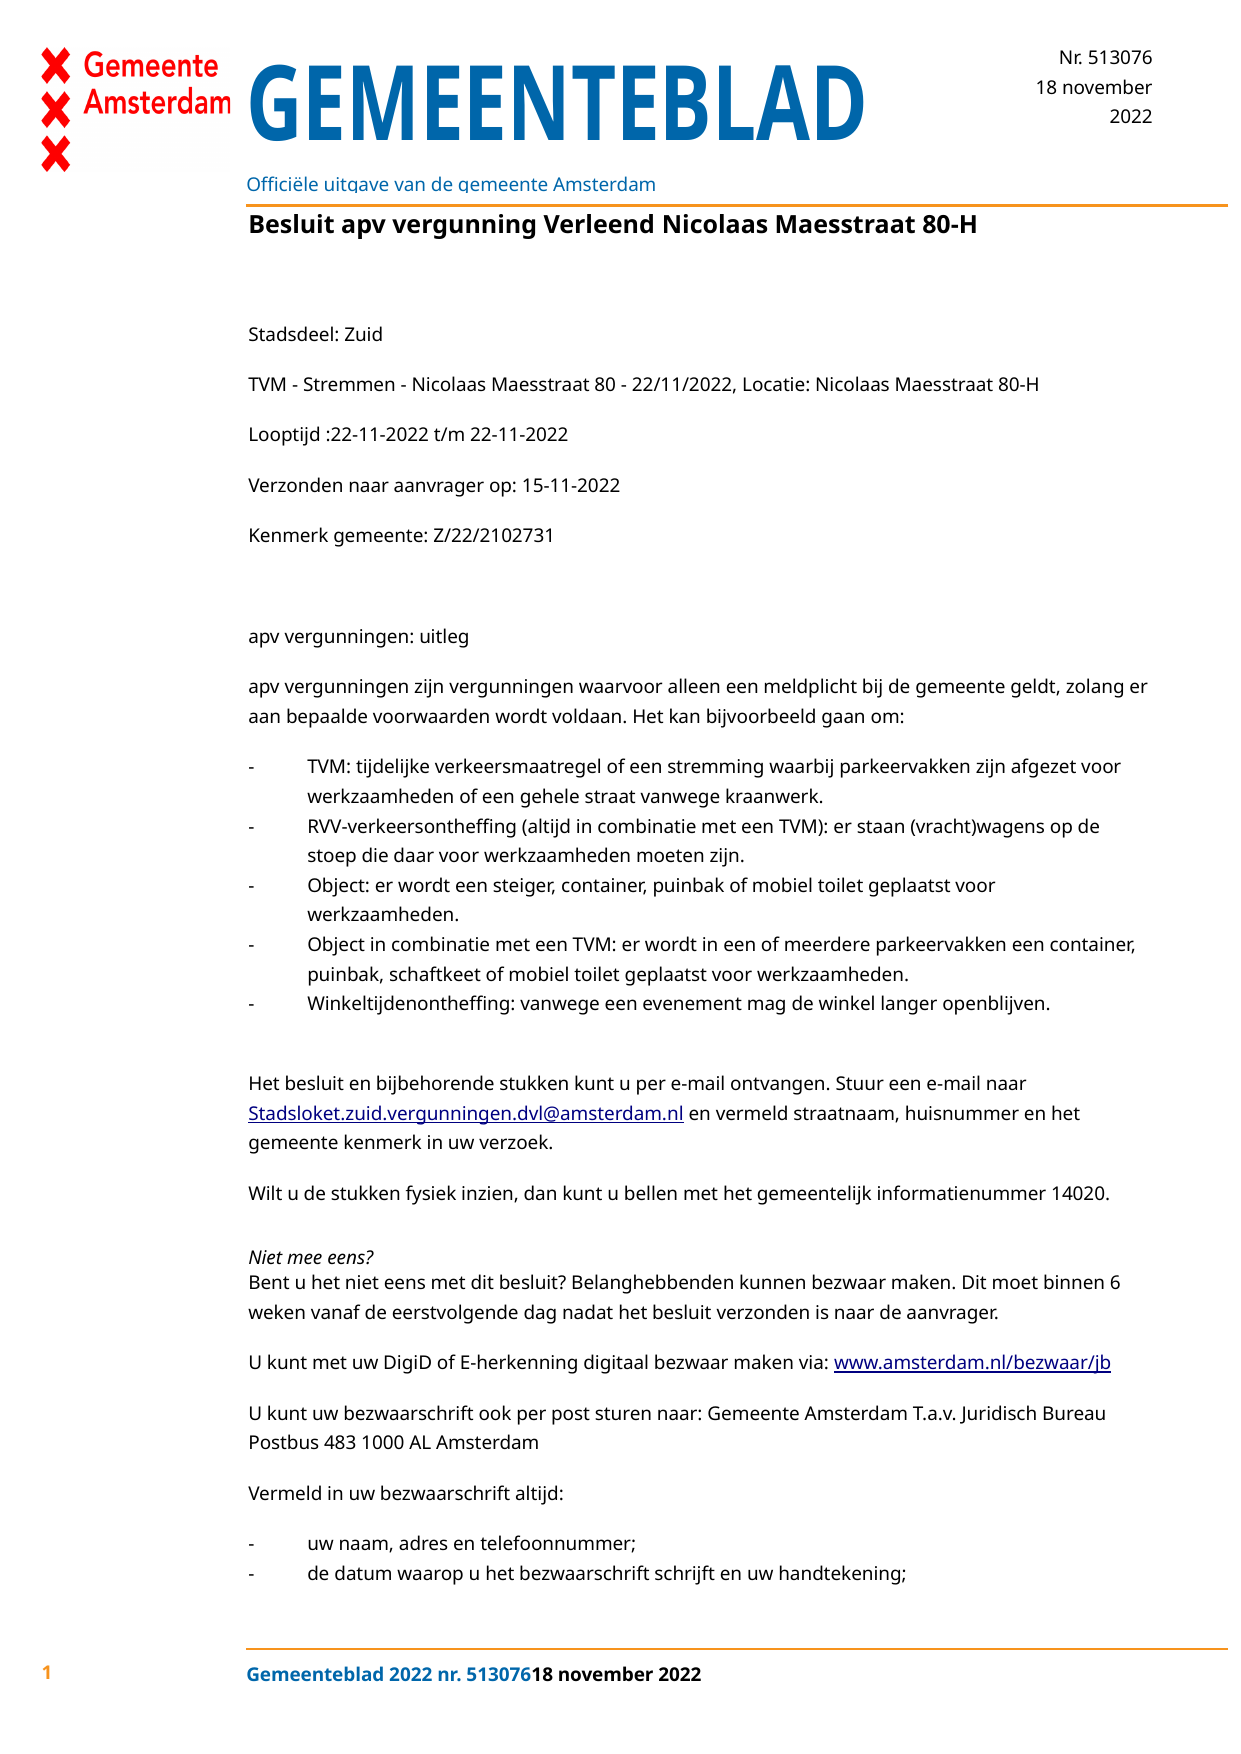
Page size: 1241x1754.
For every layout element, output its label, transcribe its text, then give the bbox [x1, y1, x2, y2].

text Wilt u de stukken fysiek inzien, dan kunt u bellen met het gemeentelijk informatienummer 14020. [248, 1180, 1152, 1206]
text Vermeld in uw bezwaarschrift altijd: [248, 1480, 1152, 1506]
list RVV-verkeersontheffing (altijd in combinatie met een TVM): er staan (vracht)wagens op de stoep die daar voor werkzaamheden moeten zijn. [248, 813, 1152, 868]
text Verzonden naar aanvrager op: 15-11-2022 [248, 472, 1152, 498]
list Object in combinatie met een TVM: er wordt in een of meerdere parkeervakken een container, puinbak, schaftkeet of mobiel toilet geplaatst voor werkzaamheden. [248, 931, 1152, 986]
text Besluit apv vergunning Verleend Nicolaas Maesstraat 80-H [248, 207, 1152, 241]
list TVM: tijdelijke verkeersmaatregel of een stremming waarbij parkeervakken zijn afgezet voor werkzaamheden of een gehele straat vanwege kraanwerk. [248, 754, 1152, 809]
text Niet mee eens? [248, 1244, 1152, 1269]
text TVM - Stremmen - Nicolaas Maesstraat 80 - 22/11/2022, Locatie: Nicolaas Maesstraat 80-H [248, 371, 1152, 397]
text Bent u het niet eens met dit besluit? Belanghebbenden kunnen bezwaar maken. Dit moet binnen 6 weken vanaf de eerstvolgende dag nadat het besluit verzonden is naar de aanvrager. [248, 1269, 1152, 1325]
text Stadsdeel: Zuid [248, 321, 1152, 346]
list uw naam, adres en telefoonnummer; [248, 1530, 1152, 1556]
picture [41, 47, 231, 172]
text apv vergunningen zijn vergunningen waarvoor alleen een meldplicht bij de gemeente geldt, zolang er aan bepaalde voorwaarden wordt voldaan. Het kan bijvoorbeeld gaan om: [248, 674, 1152, 729]
text U kunt met uw DigiD of E-herkenning digitaal bezwaar maken via: www.amsterdam.nl/bezwaar/jb [248, 1349, 1152, 1375]
text U kunt uw bezwaarschrift ook per post sturen naar: Gemeente Amsterdam T.a.v. Juridisch Bureau Postbus 483 1000 AL Amsterdam [248, 1400, 1152, 1455]
text Het besluit en bijbehorende stukken kunt u per e-mail ontvangen. Stuur een e-mail naar Stadsloket.zuid.vergunningen.dvl@amsterdam.nl en vermeld straatnaam, huisnummer en het gemeente kenmerk in uw verzoek. [248, 1070, 1152, 1155]
list de datum waarop u het bezwaarschrift schrijft en uw handtekening; [248, 1560, 1152, 1586]
list Winkeltijdenontheffing: vanwege een evenement mag de winkel langer openblijven. [248, 990, 1152, 1016]
text Looptijd :22-11-2022 t/m 22-11-2022 [248, 422, 1152, 447]
list Object: er wordt een steiger, container, puinbak of mobiel toilet geplaatst voor werkzaamheden. [248, 872, 1152, 927]
text apv vergunningen: uitleg [248, 623, 1152, 649]
text Kenmerk gemeente: Z/22/2102731 [248, 522, 1152, 548]
